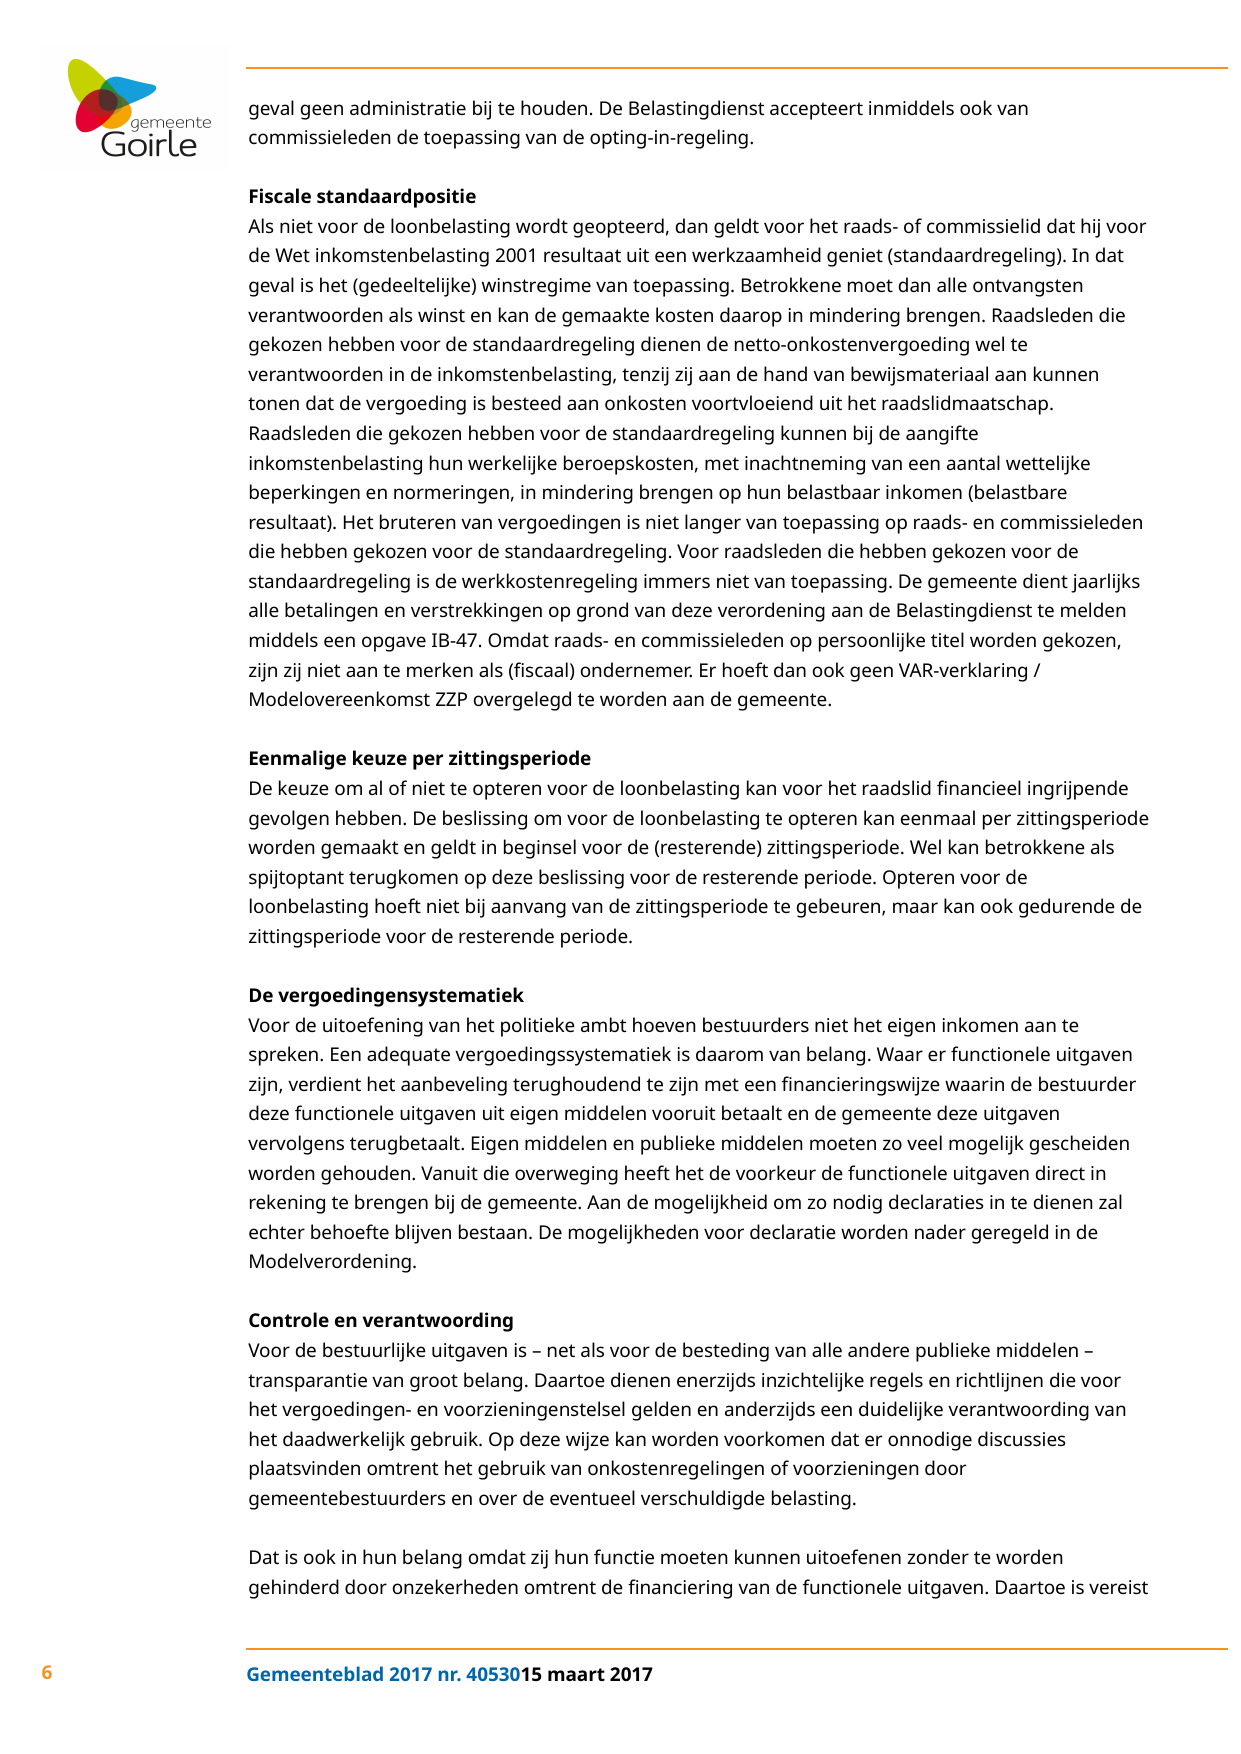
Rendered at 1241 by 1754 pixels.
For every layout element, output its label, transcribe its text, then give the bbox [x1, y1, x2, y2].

text Dat is ook in hun belang omdat zij hun functie moeten kunnen uitoefenen zonder te worden gehinderd door onzekerheden omtrent de financiering van de functionele uitgaven. Daartoe is vereist [248, 1544, 1152, 1600]
text geval geen administratie bij te houden. De Belastingdienst accepteert inmiddels ook van commissieleden de toepassing van de opting-in-regeling. [248, 95, 1152, 150]
text De vergoedingensystematiek [248, 982, 1152, 1008]
text Als niet voor de loonbelasting wordt geopteerd, dan geldt voor het raads- of commissielid dat hij voor de Wet inkomstenbelasting 2001 resultaat uit een werkzaamheid geniet (standaardregeling). In dat geval is het (gedeeltelijke) winstregime van toepassing. Betrokkene moet dan alle ontvangsten verantwoorden als winst en kan de gemaakte kosten daarop in mindering brengen. Raadsleden die gekozen hebben voor de standaardregeling dienen de netto-onkostenvergoeding wel te verantwoorden in de inkomstenbelasting, tenzij zij aan de hand van bewijsmateriaal aan kunnen tonen dat de vergoeding is besteed aan onkosten voortvloeiend uit het raadslidmaatschap. Raadsleden die gekozen hebben voor de standaardregeling kunnen bij de aangifte inkomstenbelasting hun werkelijke beroepskosten, met inachtneming van een aantal wettelijke beperkingen en normeringen, in mindering brengen op hun belastbaar inkomen (belastbare resultaat). Het bruteren van vergoedingen is niet langer van toepassing op raads- en commissieleden die hebben gekozen voor de standaardregeling. Voor raadsleden die hebben gekozen voor de standaardregeling is de werkkostenregeling immers niet van toepassing. De gemeente dient jaarlijks alle betalingen en verstrekkingen op grond van deze verordening aan de Belastingdienst te melden middels een opgave IB-47. Omdat raads- en commissieleden op persoonlijke titel worden gekozen, zijn zij niet aan te merken als (fiscaal) ondernemer. Er hoeft dan ook geen VAR-verklaring / Modelovereenkomst ZZP overgelegd te worden aan de gemeente. [248, 213, 1152, 712]
text De keuze om al of niet te opteren voor de loonbelasting kan voor het raadslid financieel ingrijpende gevolgen hebben. De beslissing om voor de loonbelasting te opteren kan eenmaal per zittingsperiode worden gemaakt en geldt in beginsel voor de (resterende) zittingsperiode. Wel kan betrokkene als spijtoptant terugkomen op deze beslissing voor de resterende periode. Opteren voor de loonbelasting hoeft niet bij aanvang van de zittingsperiode te gebeuren, maar kan ook gedurende de zittingsperiode voor de resterende periode. [248, 775, 1152, 949]
text Fiscale standaardpositie [248, 183, 1152, 209]
text Voor de bestuurlijke uitgaven is – net als voor de besteding van alle andere publieke middelen – transparantie van groot belang. Daartoe dienen enerzijds inzichtelijke regels en richtlijnen die voor het vergoedingen- en voorzieningenstelsel gelden en anderzijds een duidelijke verantwoording van het daadwerkelijk gebruik. Op deze wijze kan worden voorkomen dat er onnodige discussies plaatsvinden omtrent het gebruik van onkostenregelingen of voorzieningen door gemeentebestuurders en over de eventueel verschuldigde belasting. [248, 1337, 1152, 1511]
text Eenmalige keuze per zittingsperiode [248, 746, 1152, 771]
picture [41, 47, 231, 172]
text Voor de uitoefening van het politieke ambt hoeven bestuurders niet het eigen inkomen aan te spreken. Een adequate vergoedingssystematiek is daarom van belang. Waar er functionele uitgaven zijn, verdient het aanbeveling terughoudend te zijn met een financieringswijze waarin de bestuurder deze functionele uitgaven uit eigen middelen vooruit betaalt en de gemeente deze uitgaven vervolgens terugbetaalt. Eigen middelen en publieke middelen moeten zo veel mogelijk gescheiden worden gehouden. Vanuit die overweging heeft het de voorkeur de functionele uitgaven direct in rekening te brengen bij de gemeente. Aan de mogelijkheid om zo nodig declaraties in te dienen zal echter behoefte blijven bestaan. De mogelijkheden voor declaratie worden nader geregeld in de Modelverordening. [248, 1012, 1152, 1274]
text Controle en verantwoording [248, 1308, 1152, 1333]
